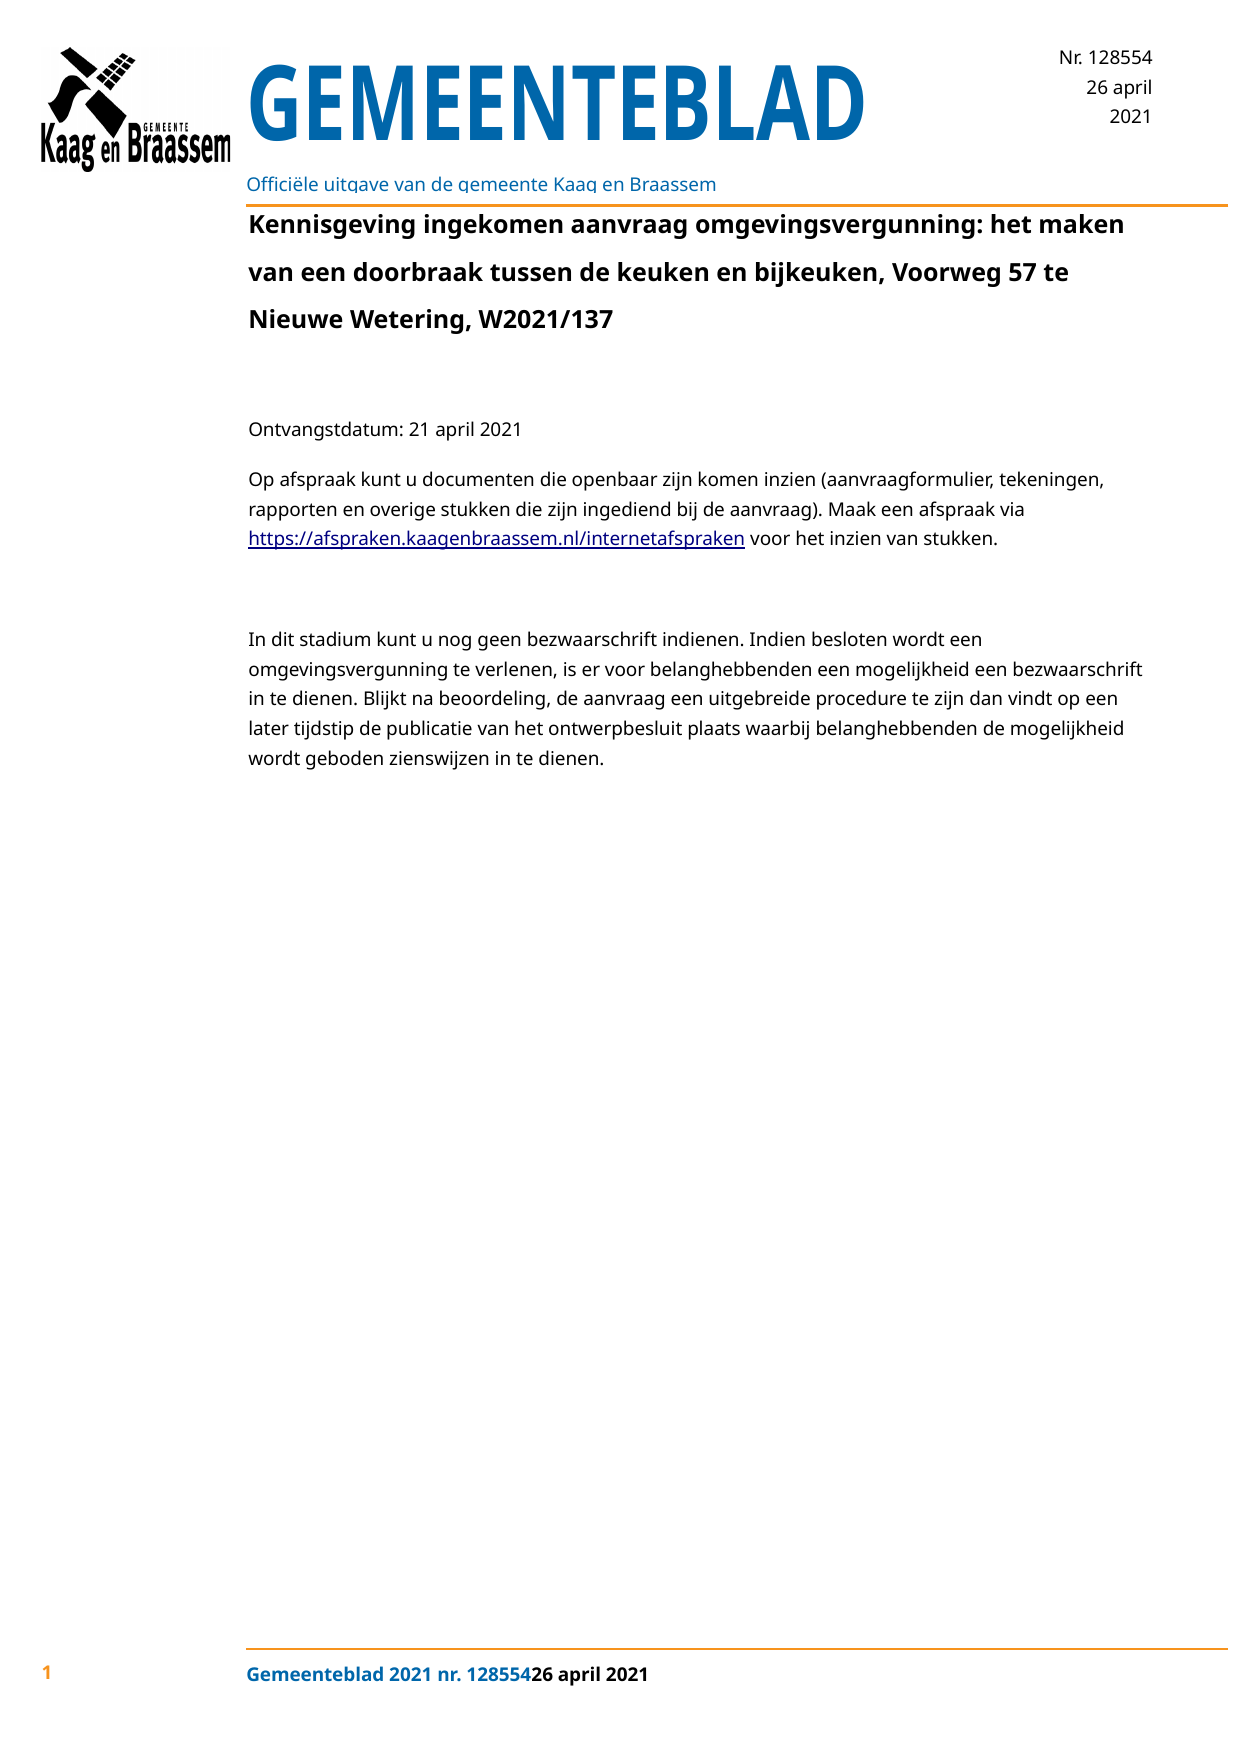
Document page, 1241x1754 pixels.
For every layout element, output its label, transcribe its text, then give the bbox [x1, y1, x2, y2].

picture [41, 47, 231, 172]
text In dit stadium kunt u nog geen bezwaarschrift indienen. Indien besloten wordt een omgevingsvergunning te verlenen, is er voor belanghebbenden een mogelijkheid een bezwaarschrift in te dienen. Blijkt na beoordeling, de aanvraag een uitgebreide procedure te zijn dan vindt op een later tijdstip de publicatie van het ontwerpbesluit plaats waarbij belanghebbenden de mogelijkheid wordt geboden zienswijzen in te dienen. [248, 626, 1152, 770]
text Kennisgeving ingekomen aanvraag omgevingsvergunning: het maken van een doorbraak tussen de keuken en bijkeuken, Voorweg 57 te Nieuwe Wetering, W2021/137 [248, 207, 1152, 336]
text Op afspraak kunt u documenten die openbaar zijn komen inzien (aanvraagformulier, tekeningen, rapporten en overige stukken die zijn ingediend bij de aanvraag). Maak een afspraak via https://afspraken.kaagenbraassem.nl/internetafspraken voor het inzien van stukken. [248, 466, 1152, 551]
text Ontvangstdatum: 21 april 2021 [248, 416, 1152, 442]
